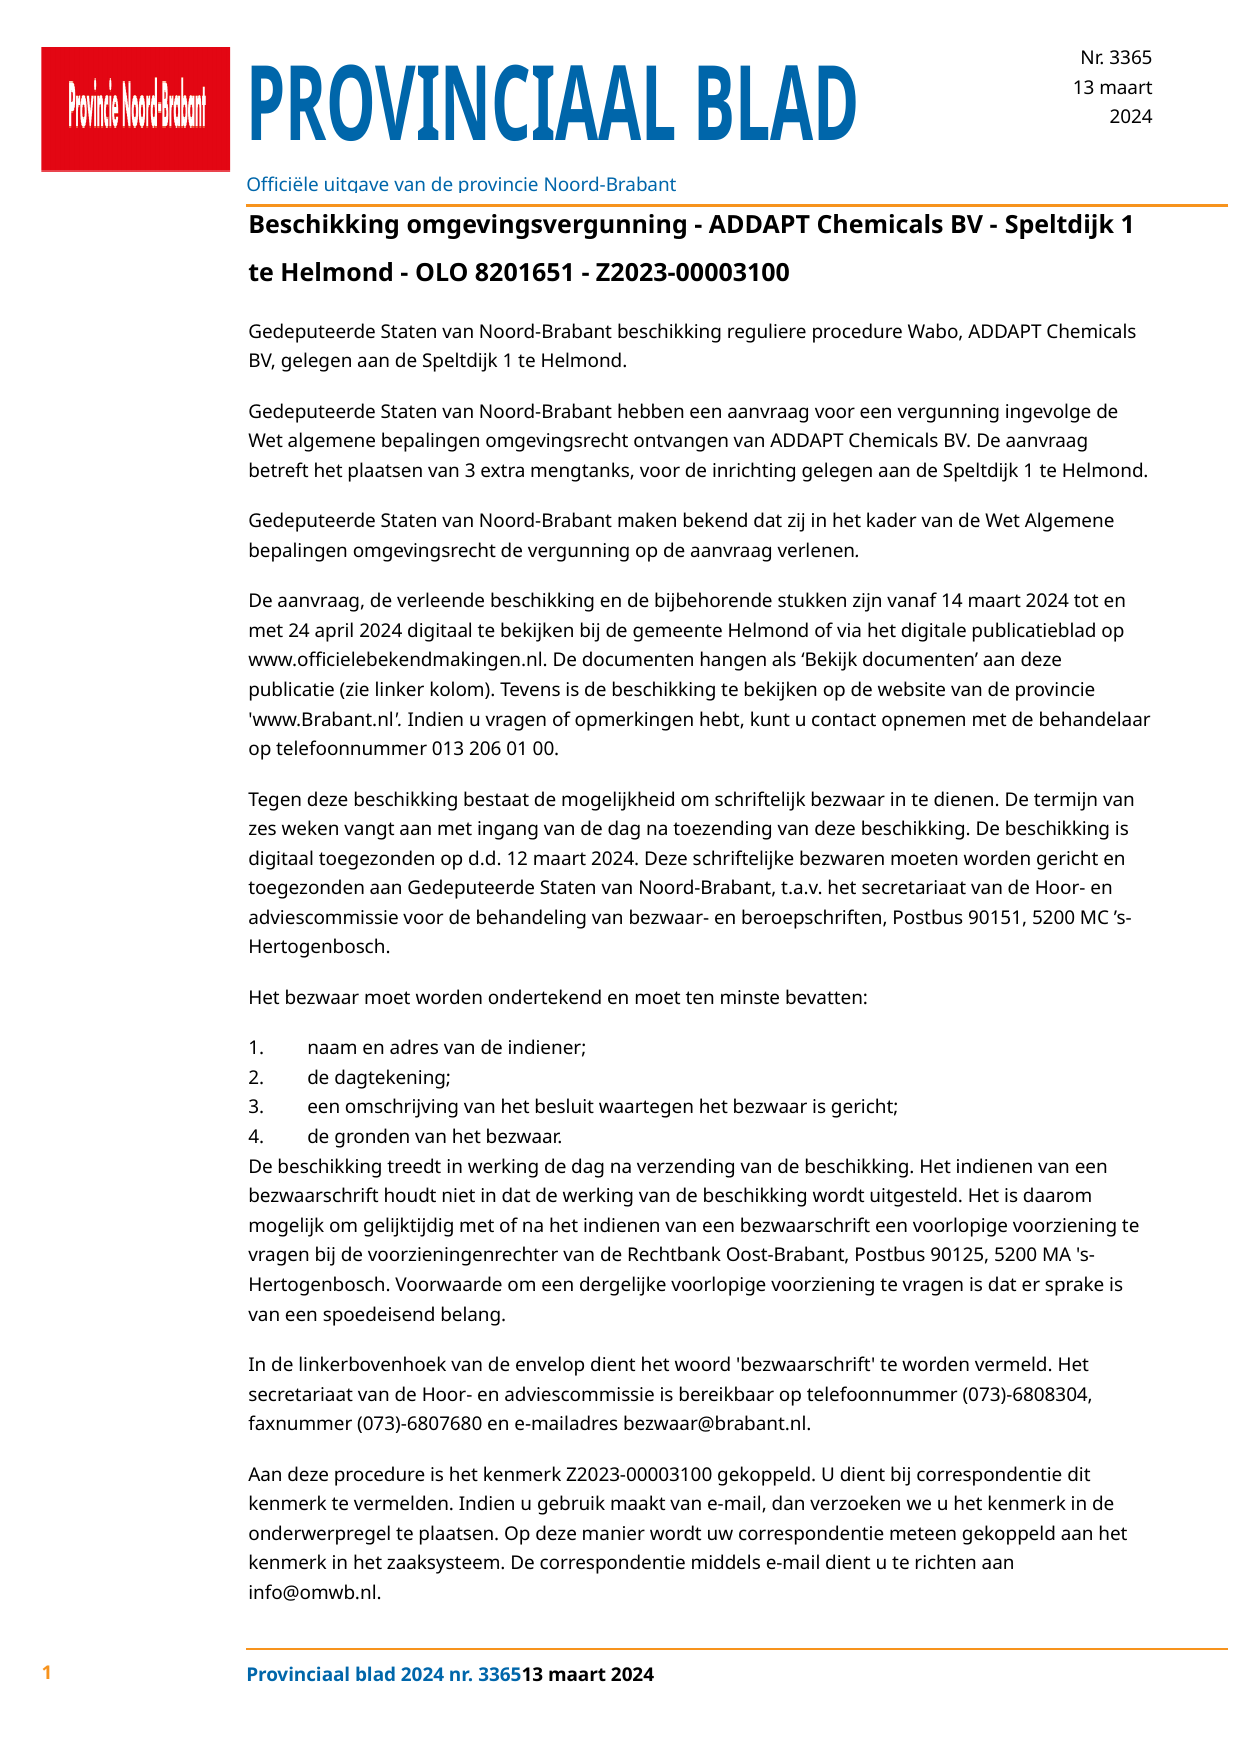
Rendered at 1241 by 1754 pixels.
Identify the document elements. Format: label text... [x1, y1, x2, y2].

text De beschikking treedt in werking de dag na verzending van de beschikking. Het indienen van een bezwaarschrift houdt niet in dat de werking van de beschikking wordt uitgesteld. Het is daarom mogelijk om gelijktijdig met of na het indienen van een bezwaarschrift een voorlopige voorziening te vragen bij de voorzieningenrechter van de Rechtbank Oost-Brabant, Postbus 90125, 5200 MA 's-Hertogenbosch. Voorwaarde om een dergelijke voorlopige voorziening te vragen is dat er sprake is van een spoedeisend belang. [248, 1153, 1152, 1327]
text Gedeputeerde Staten van Noord-Brabant beschikking reguliere procedure Wabo, ADDAPT Chemicals BV, gelegen aan de Speltdijk 1 te Helmond. [248, 318, 1152, 373]
text Beschikking omgevingsvergunning - ADDAPT Chemicals BV - Speltdijk 1 te Helmond - OLO 8201651 - Z2023-00003100 [248, 207, 1152, 288]
list de gronden van het bezwaar. [248, 1123, 1152, 1149]
text De aanvraag, de verleende beschikking en de bijbehorende stukken zijn vanaf 14 maart 2024 tot en met 24 april 2024 digitaal te bekijken bij de gemeente Helmond of via het digitale publicatieblad op www.officielebekendmakingen.nl. De documenten hangen als ‘Bekijk documenten’ aan deze publicatie (zie linker kolom). Tevens is de beschikking te bekijken op de website van de provincie 'www.Brabant.nl'. Indien u vragen of opmerkingen hebt, kunt u contact opnemen met de behandelaar op telefoonnummer 013 206 01 00. [248, 587, 1152, 761]
text Aan deze procedure is het kenmerk Z2023-00003100 gekoppeld. U dient bij correspondentie dit kenmerk te vermelden. Indien u gebruik maakt van e-mail, dan verzoeken we u het kenmerk in de onderwerpregel te plaatsen. Op deze manier wordt uw correspondentie meteen gekoppeld aan het kenmerk in het zaaksysteem. De correspondentie middels e-mail dient u te richten aan info@omwb.nl. [248, 1461, 1152, 1605]
list de dagtekening; [248, 1064, 1152, 1090]
text Gedeputeerde Staten van Noord-Brabant maken bekend dat zij in het kader van de Wet Algemene bepalingen omgevingsrecht de vergunning op de aanvraag verlenen. [248, 507, 1152, 563]
text In de linkerbovenhoek van de envelop dient het woord 'bezwaarschrift' te worden vermeld. Het secretariaat van de Hoor- en adviescommissie is bereikbaar op telefoonnummer (073)-6808304, faxnummer (073)-6807680 en e-mailadres bezwaar@brabant.nl. [248, 1351, 1152, 1436]
text Gedeputeerde Staten van Noord-Brabant hebben een aanvraag voor een vergunning ingevolge de Wet algemene bepalingen omgevingsrecht ontvangen van ADDAPT Chemicals BV. De aanvraag betreft het plaatsen van 3 extra mengtanks, voor de inrichting gelegen aan de Speltdijk 1 te Helmond. [248, 398, 1152, 483]
list een omschrijving van het besluit waartegen het bezwaar is gericht; [248, 1094, 1152, 1119]
list naam en adres van de indiener; [248, 1034, 1152, 1060]
text Tegen deze beschikking bestaat de mogelijkheid om schriftelijk bezwaar in te dienen. De termijn van zes weken vangt aan met ingang van de dag na toezending van deze beschikking. De beschikking is digitaal toegezonden op d.d. 12 maart 2024. Deze schriftelijke bezwaren moeten worden gericht en toegezonden aan Gedeputeerde Staten van Noord-Brabant, t.a.v. het secretariaat van de Hoor- en adviescommissie voor de behandeling van bezwaar- en beroepschriften, Postbus 90151, 5200 MC ’s-Hertogenbosch. [248, 786, 1152, 959]
picture [41, 47, 231, 172]
text Het bezwaar moet worden ondertekend en moet ten minste bevatten: [248, 984, 1152, 1010]
